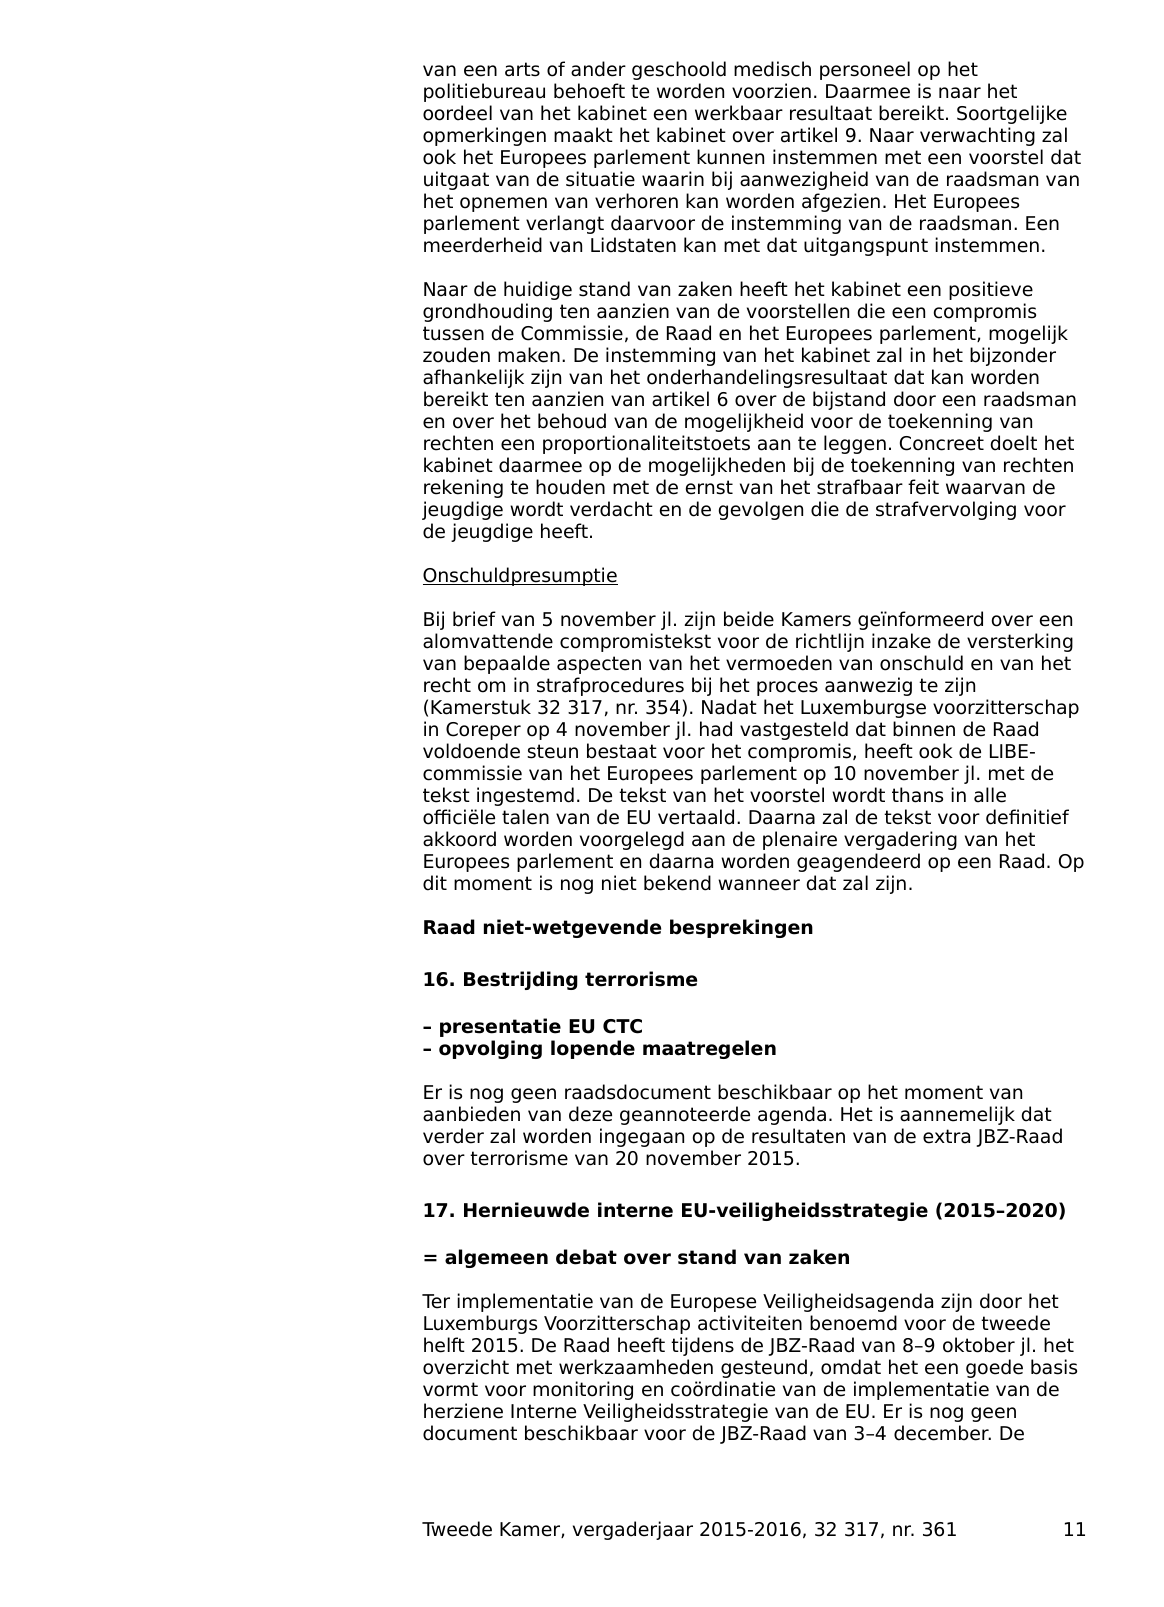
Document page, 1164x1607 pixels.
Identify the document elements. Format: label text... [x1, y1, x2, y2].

text Ter implementatie van de Europese Veiligheidsagenda zijn door het Luxemburgs Voorzitterschap activiteiten benoemd voor de tweede helft 2015. De Raad heeft tijdens de JBZ-Raad van 8–9 oktober jl. het overzicht met werkzaamheden gesteund, omdat het een goede basis vormt voor monitoring en coördinatie van de implementatie van de herziene Interne Veiligheidsstrategie van de EU. Er is nog geen document beschikbaar voor de JBZ-Raad van 3–4 december. De [422, 1291, 1087, 1445]
text van een arts of ander geschoold medisch personeel op het politiebureau behoeft te worden voorzien. Daarmee is naar het oordeel van het kabinet een werkbaar resultaat bereikt. Soortgelijke opmerkingen maakt het kabinet over artikel 9. Naar verwachting zal ook het Europees parlement kunnen instemmen met een voorstel dat uitgaat van de situatie waarin bij aanwezigheid van de raadsman van het opnemen van verhoren kan worden afgezien. Het Europees parlement verlangt daarvoor de instemming van de raadsman. Een meerderheid van Lidstaten kan met dat uitgangspunt instemmen. [422, 59, 1087, 257]
text Naar de huidige stand van zaken heeft het kabinet een positieve grondhouding ten aanzien van de voorstellen die een compromis tussen de Commissie, de Raad en het Europees parlement, mogelijk zouden maken. De instemming van het kabinet zal in het bijzonder afhankelijk zijn van het onderhandelingsresultaat dat kan worden bereikt ten aanzien van artikel 6 over de bijstand door een raadsman en over het behoud van de mogelijkheid voor de toekenning van rechten een proportionaliteitstoets aan te leggen. Concreet doelt het kabinet daarmee op de mogelijkheden bij de toekenning van rechten rekening te houden met de ernst van het strafbaar feit waarvan de jeugdige wordt verdacht en de gevolgen die de strafvervolging voor de jeugdige heeft. [422, 279, 1087, 543]
subtitle 17. Hernieuwde interne EU-veiligheidsstrategie (2015–2020) [422, 1200, 1087, 1222]
text = algemeen debat over stand van zaken [422, 1247, 1087, 1269]
subtitle 16. Bestrijding terrorisme [422, 969, 1087, 991]
subtitle Raad niet-wetgevende besprekingen [422, 917, 1087, 939]
text – opvolging lopende maatregelen [422, 1038, 1087, 1060]
text Er is nog geen raadsdocument beschikbaar op het moment van aanbieden van deze geannoteerde agenda. Het is aannemelijk dat verder zal worden ingegaan op de resultaten van de extra JBZ-Raad over terrorisme van 20 november 2015. [422, 1082, 1087, 1170]
text Bij brief van 5 november jl. zijn beide Kamers geïnformeerd over een alomvattende compromistekst voor de richtlijn inzake de versterking van bepaalde aspecten van het vermoeden van onschuld en van het recht om in strafprocedures bij het proces aanwezig te zijn (Kamerstuk 32 317, nr. 354). Nadat het Luxemburgse voorzitterschap in Coreper op 4 november jl. had vastgesteld dat binnen de Raad voldoende steun bestaat voor het compromis, heeft ook de LIBE-commissie van het Europees parlement op 10 november jl. met de tekst ingestemd. De tekst van het voorstel wordt thans in alle officiële talen van de EU vertaald. Daarna zal de tekst voor definitief akkoord worden voorgelegd aan de plenaire vergadering van het Europees parlement en daarna worden geagendeerd op een Raad. Op dit moment is nog niet bekend wanneer dat zal zijn. [422, 609, 1087, 895]
text – presentatie EU CTC [422, 1016, 1087, 1038]
subtitle Onschuldpresumptie [422, 565, 1087, 587]
